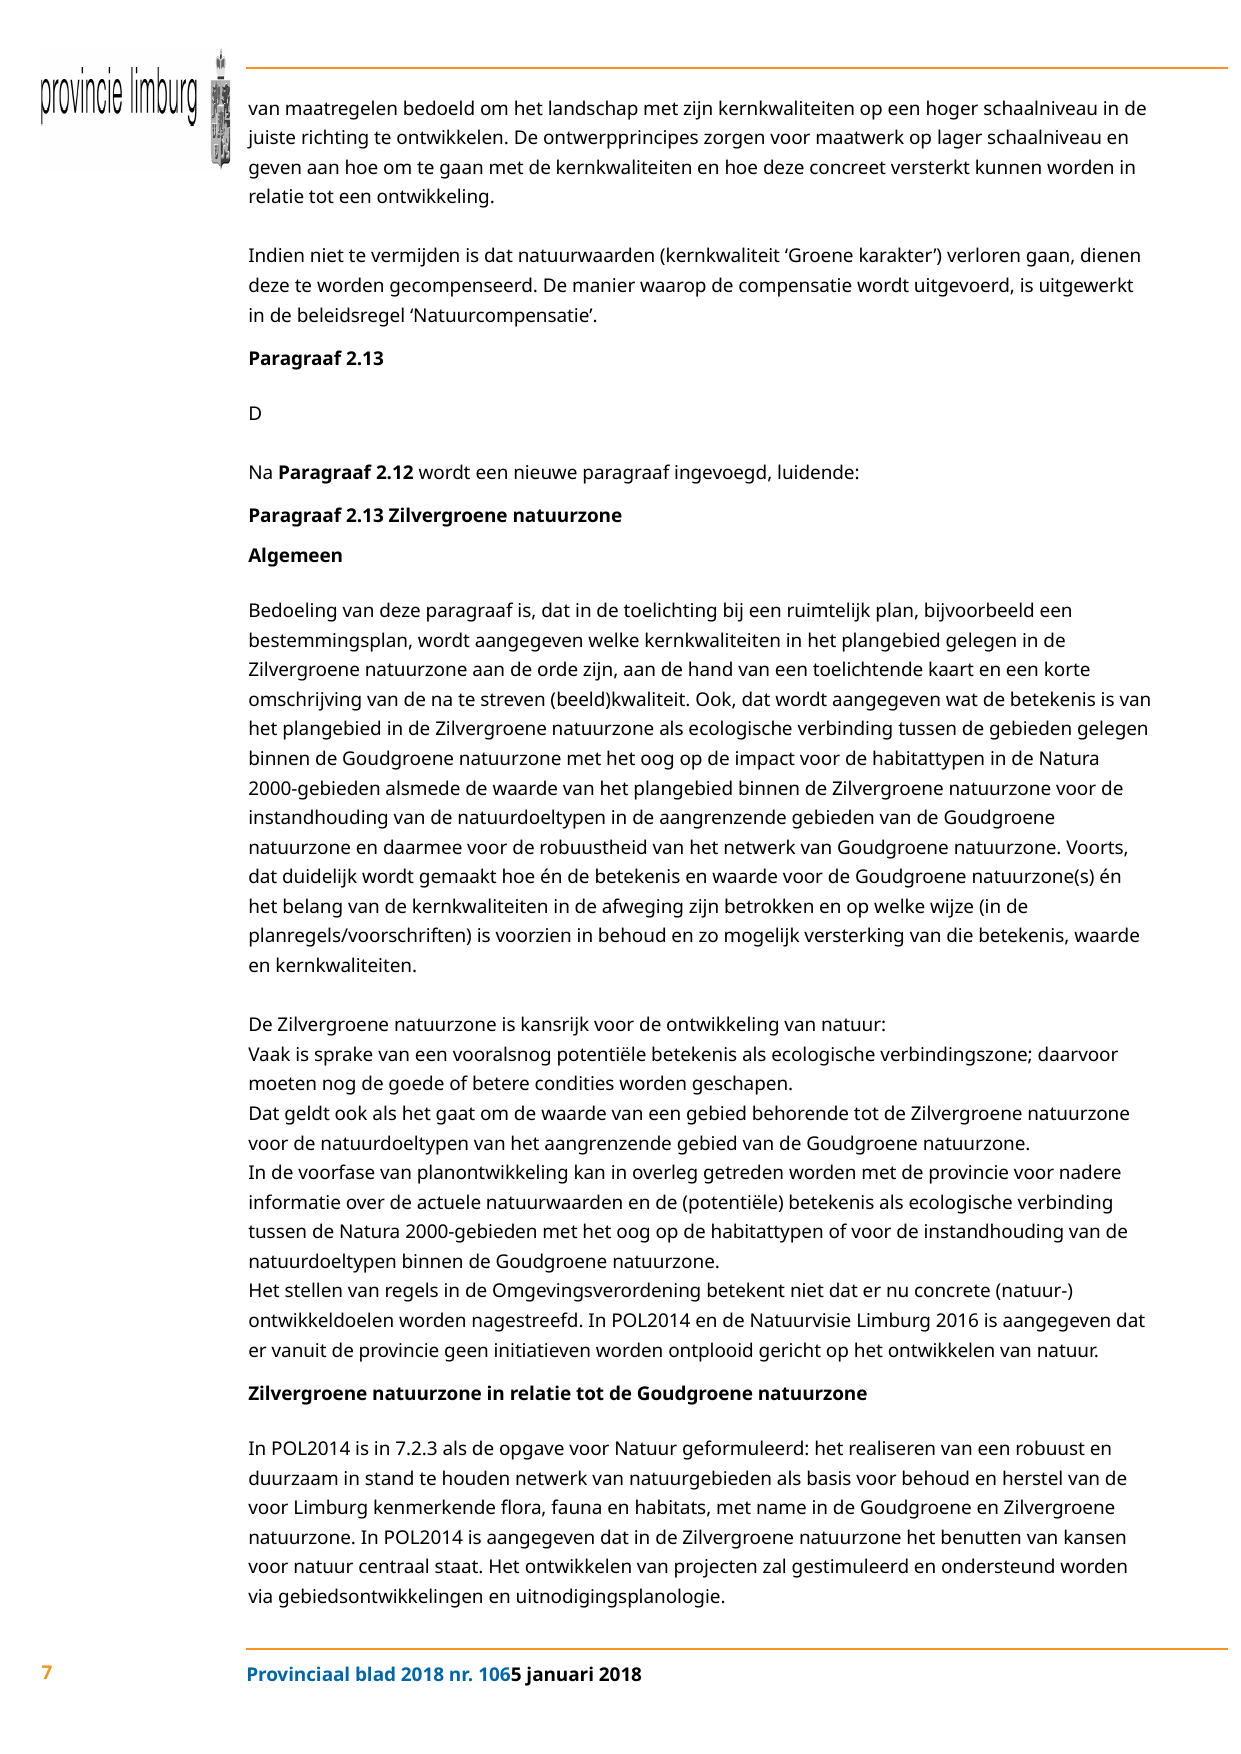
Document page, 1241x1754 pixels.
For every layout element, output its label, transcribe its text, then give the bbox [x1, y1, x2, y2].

text In POL2014 is in 7.2.3 als de opgave voor Natuur geformuleerd: het realiseren van een robuust en duurzaam in stand te houden netwerk van natuurgebieden als basis voor behoud en herstel van de voor Limburg kenmerkende flora, fauna en habitats, met name in de Goudgroene en Zilvergroene natuurzone. In POL2014 is aangegeven dat in de Zilvergroene natuurzone het benutten van kansen voor natuur centraal staat. Het ontwikkelen van projecten zal gestimuleerd en ondersteund worden via gebiedsontwikkelingen en uitnodigingsplanologie. [248, 1435, 1152, 1609]
text Na Paragraaf 2.12 wordt een nieuwe paragraaf ingevoegd, luidende: [248, 459, 1152, 485]
text Vaak is sprake van een vooralsnog potentiële betekenis als ecologische verbindingszone; daarvoor moeten nog de goede of betere condities worden geschapen. [248, 1041, 1152, 1096]
text Algemeen [248, 542, 1152, 568]
text Zilvergroene natuurzone in relatie tot de Goudgroene natuurzone [248, 1380, 1152, 1406]
text Indien niet te vermijden is dat natuurwaarden (kernkwaliteit ‘Groene karakter’) verloren gaan, dienen deze te worden gecompenseerd. De manier waarop de compensatie wordt uitgevoerd, is uitgewerkt in de beleidsregel ‘Natuurcompensatie’. [248, 243, 1152, 328]
text Dat geldt ook als het gaat om de waarde van een gebied behorende tot de Zilvergroene natuurzone voor de natuurdoeltypen van het aangrenzende gebied van de Goudgroene natuurzone. [248, 1100, 1152, 1155]
text Paragraaf 2.13 [248, 345, 1152, 371]
text D [248, 400, 1152, 426]
text van maatregelen bedoeld om het landschap met zijn kernkwaliteiten op een hoger schaalniveau in de juiste richting te ontwikkelen. De ontwerpprincipes zorgen voor maatwerk op lager schaalniveau en geven aan hoe om te gaan met de kernkwaliteiten en hoe deze concreet versterkt kunnen worden in relatie tot een ontwikkeling. [248, 95, 1152, 209]
picture [41, 47, 231, 172]
text De Zilvergroene natuurzone is kansrijk voor de ontwikkeling van natuur: [248, 1011, 1152, 1037]
text Paragraaf 2.13 Zilvergroene natuurzone [248, 503, 1152, 528]
text Bedoeling van deze paragraaf is, dat in de toelichting bij een ruimtelijk plan, bijvoorbeeld een bestemmingsplan, wordt aangegeven welke kernkwaliteiten in het plangebied gelegen in de Zilvergroene natuurzone aan de orde zijn, aan de hand van een toelichtende kaart en een korte omschrijving van de na te streven (beeld)kwaliteit. Ook, dat wordt aangegeven wat de betekenis is van het plangebied in de Zilvergroene natuurzone als ecologische verbinding tussen de gebieden gelegen binnen de Goudgroene natuurzone met het oog op de impact voor de habitattypen in de Natura 2000-gebieden alsmede de waarde van het plangebied binnen de Zilvergroene natuurzone voor de instandhouding van de natuurdoeltypen in de aangrenzende gebieden van de Goudgroene natuurzone en daarmee voor de robuustheid van het netwerk van Goudgroene natuurzone. Voorts, dat duidelijk wordt gemaakt hoe én de betekenis en waarde voor de Goudgroene natuurzone(s) én het belang van de kernkwaliteiten in de afweging zijn betrokken en op welke wijze (in de planregels/voorschriften) is voorzien in behoud en zo mogelijk versterking van die betekenis, waarde en kernkwaliteiten. [248, 597, 1152, 978]
text In de voorfase van planontwikkeling kan in overleg getreden worden met de provincie voor nadere informatie over de actuele natuurwaarden en de (potentiële) betekenis als ecologische verbinding tussen de Natura 2000-gebieden met het oog op de habitattypen of voor de instandhouding van de natuurdoeltypen binnen de Goudgroene natuurzone. [248, 1159, 1152, 1274]
text Het stellen van regels in de Omgevingsverordening betekent niet dat er nu concrete (natuur-) ontwikkeldoelen worden nagestreefd. In POL2014 en de Natuurvisie Limburg 2016 is aangegeven dat er vanuit de provincie geen initiatieven worden ontplooid gericht op het ontwikkelen van natuur. [248, 1278, 1152, 1362]
